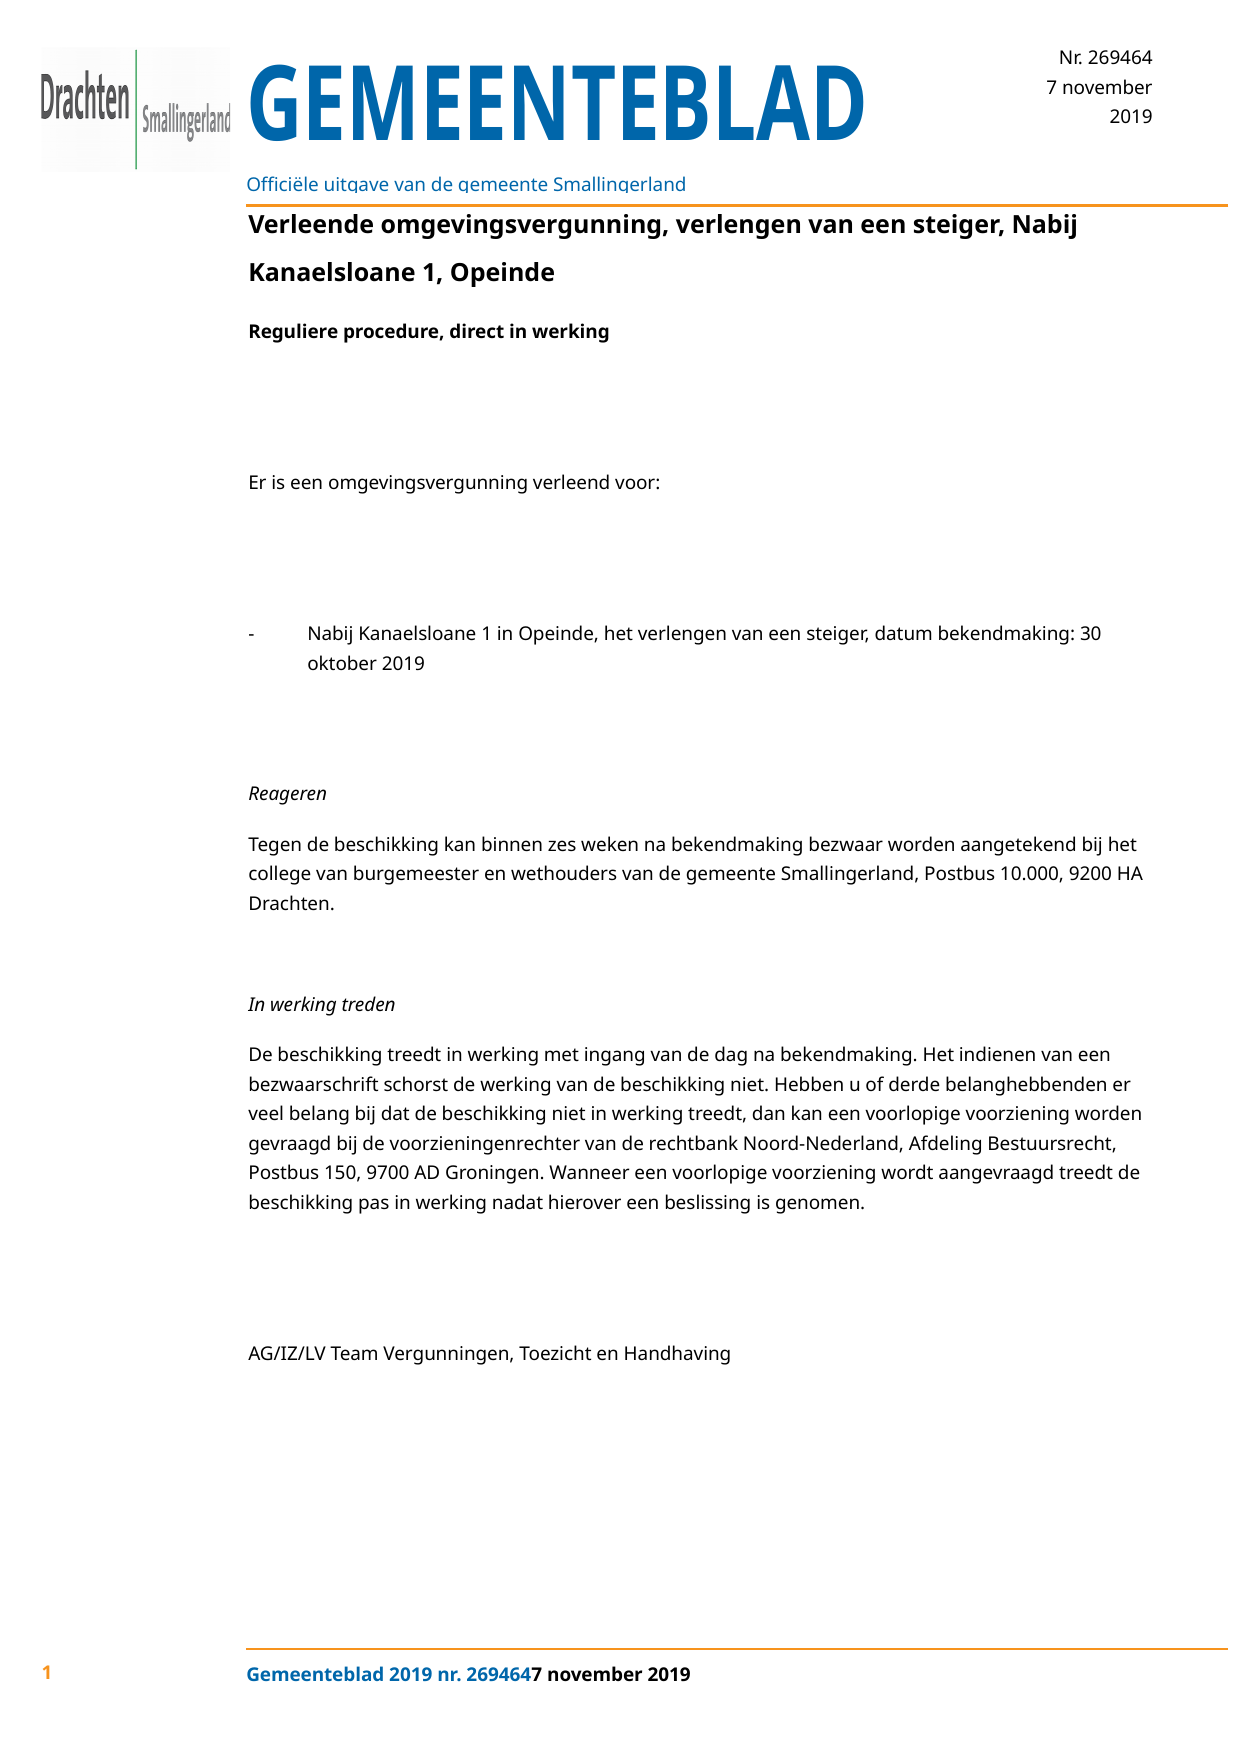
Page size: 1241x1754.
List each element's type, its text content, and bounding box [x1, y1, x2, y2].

picture [41, 47, 231, 172]
text AG/IZ/LV Team Vergunningen, Toezicht en Handhaving [248, 1340, 1152, 1366]
text De beschikking treedt in werking met ingang van de dag na bekendmaking. Het indienen van een bezwaarschrift schorst de werking van de beschikking niet. Hebben u of derde belanghebbenden er veel belang bij dat de beschikking niet in werking treedt, dan kan een voorlopige voorziening worden gevraagd bij de voorzieningenrechter van de rechtbank Noord-Nederland, Afdeling Bestuursrecht, Postbus 150, 9700 AD Groningen. Wanneer een voorlopige voorziening wordt aangevraagd treedt de beschikking pas in werking nadat hierover een beslissing is genomen. [248, 1041, 1152, 1215]
text Verleende omgevingsvergunning, verlengen van een steiger, Nabij Kanaelsloane 1, Opeinde [248, 207, 1152, 288]
text Er is een omgevingsvergunning verleend voor: [248, 469, 1152, 495]
text Reageren [248, 780, 1152, 806]
list Nabij Kanaelsloane 1 in Opeinde, het verlengen van een steiger, datum bekendmaking: 30 oktober 2019 [248, 620, 1152, 676]
text Tegen de beschikking kan binnen zes weken na bekendmaking bezwaar worden aangetekend bij het college van burgemeester en wethouders van de gemeente Smallingerland, Postbus 10.000, 9200 HA Drachten. [248, 831, 1152, 916]
text In werking treden [248, 991, 1152, 1017]
text Reguliere procedure, direct in werking [248, 318, 1152, 344]
